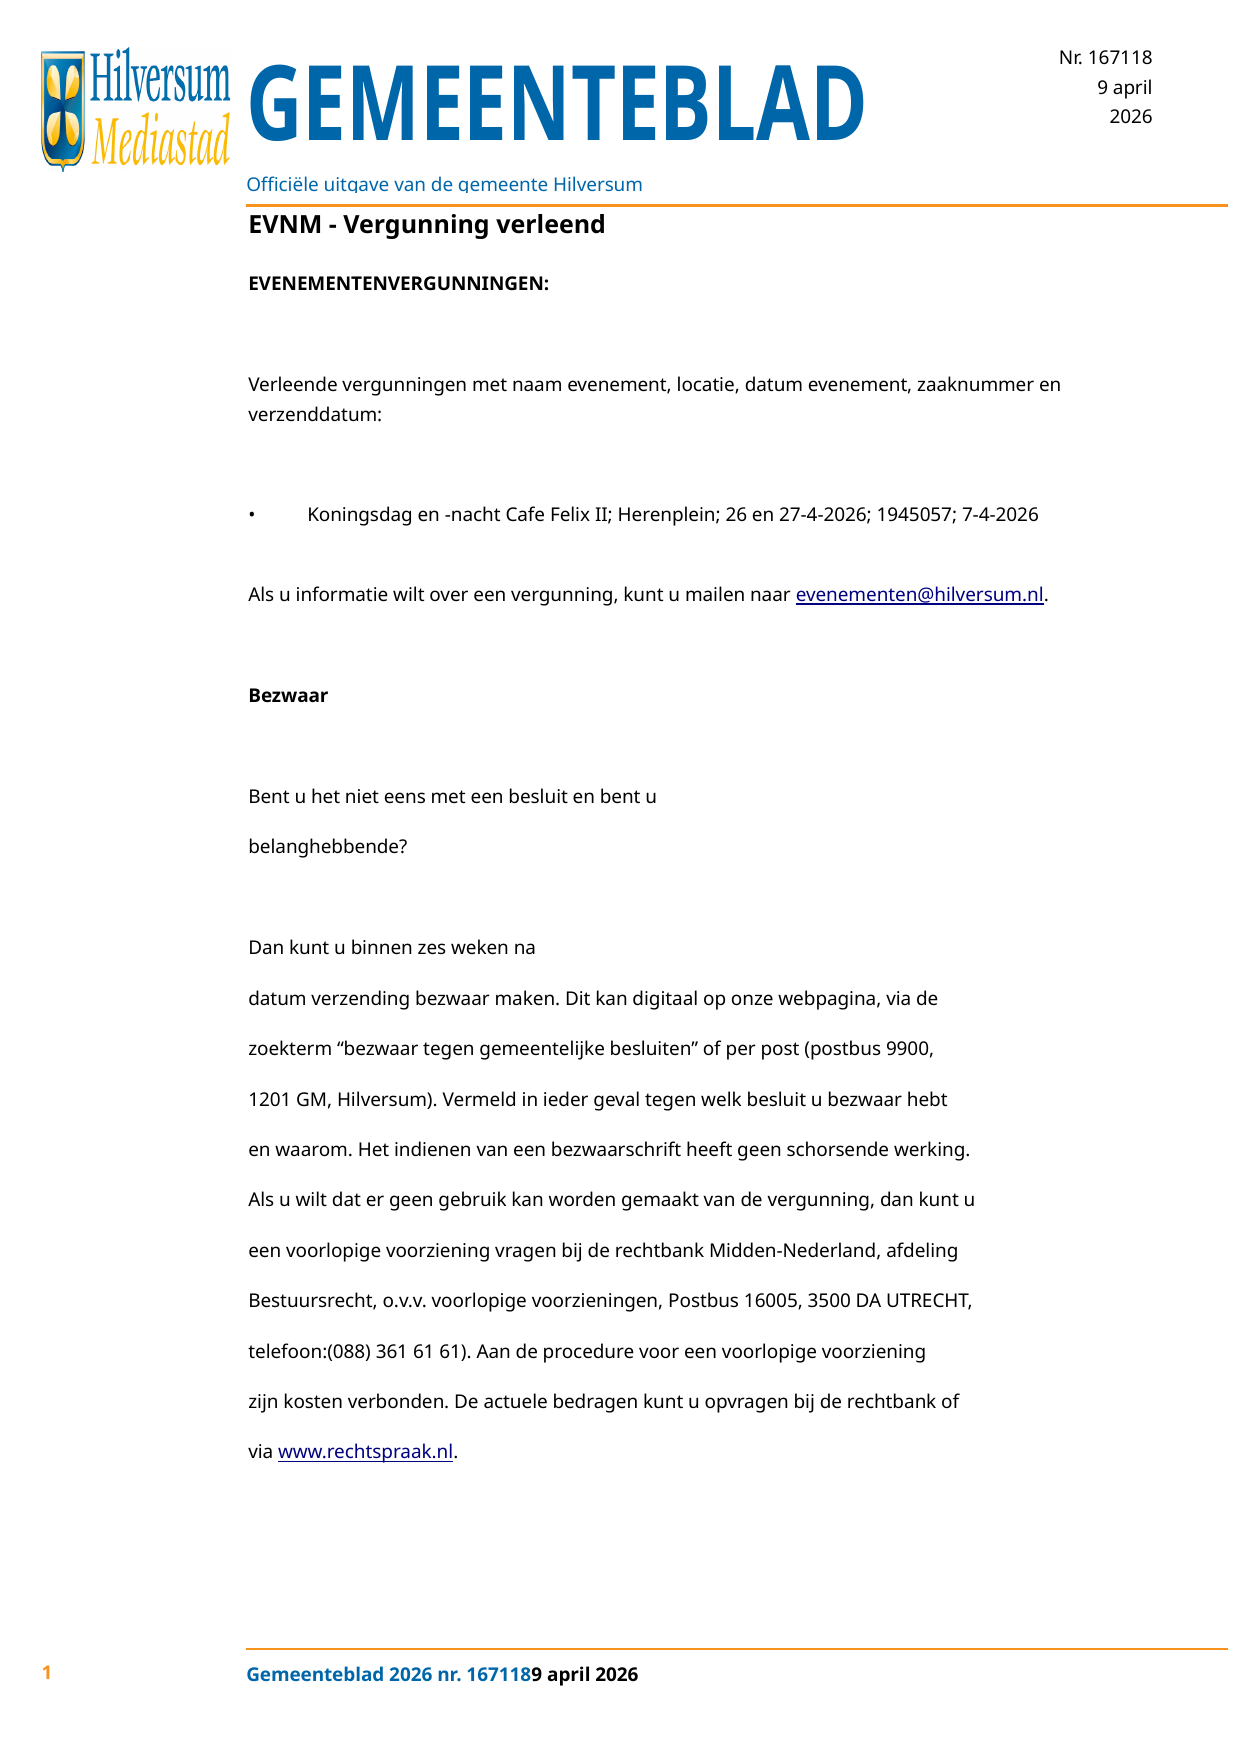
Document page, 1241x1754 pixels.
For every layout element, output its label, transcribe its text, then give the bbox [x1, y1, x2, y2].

text zoekterm “bezwaar tegen gemeentelijke besluiten” of per post (postbus 9900, [248, 1035, 1152, 1061]
list Koningsdag en -nacht Cafe Felix II; Herenplein; 26 en 27-4-2026; 1945057; 7-4-2026 [248, 502, 1152, 527]
text zijn kosten verbonden. De actuele bedragen kunt u opvragen bij de rechtbank of [248, 1388, 1152, 1414]
text een voorlopige voorziening vragen bij de rechtbank Midden-Nederland, afdeling [248, 1237, 1152, 1263]
text belanghebbende? [248, 834, 1152, 859]
text via www.rechtspraak.nl. [248, 1439, 1152, 1464]
text 1201 GM, Hilversum). Vermeld in ieder geval tegen welk besluit u bezwaar hebt [248, 1086, 1152, 1111]
text Als u wilt dat er geen gebruik kan worden gemaakt van de vergunning, dan kunt u [248, 1187, 1152, 1212]
text Bent u het niet eens met een besluit en bent u [248, 783, 1152, 809]
text EVNM - Vergunning verleend [248, 207, 1152, 241]
text Dan kunt u binnen zes weken na [248, 934, 1152, 960]
text Bezwaar [248, 682, 1152, 708]
text Bestuursrecht, o.v.v. voorlopige voorzieningen, Postbus 16005, 3500 DA UTRECHT, [248, 1287, 1152, 1313]
text EVENEMENTENVERGUNNINGEN: [248, 270, 1152, 296]
text Als u informatie wilt over een vergunning, kunt u mailen naar evenementen@hilversum.nl. [248, 582, 1152, 607]
text telefoon:(088) 361 61 61). Aan de procedure voor een voorlopige voorziening [248, 1338, 1152, 1363]
text datum verzending bezwaar maken. Dit kan digitaal op onze webpagina, via de [248, 985, 1152, 1011]
text en waarom. Het indienen van een bezwaarschrift heeft geen schorsende werking. [248, 1136, 1152, 1162]
text Verleende vergunningen met naam evenement, locatie, datum evenement, zaaknummer en verzenddatum: [248, 371, 1152, 426]
picture [41, 47, 231, 172]
